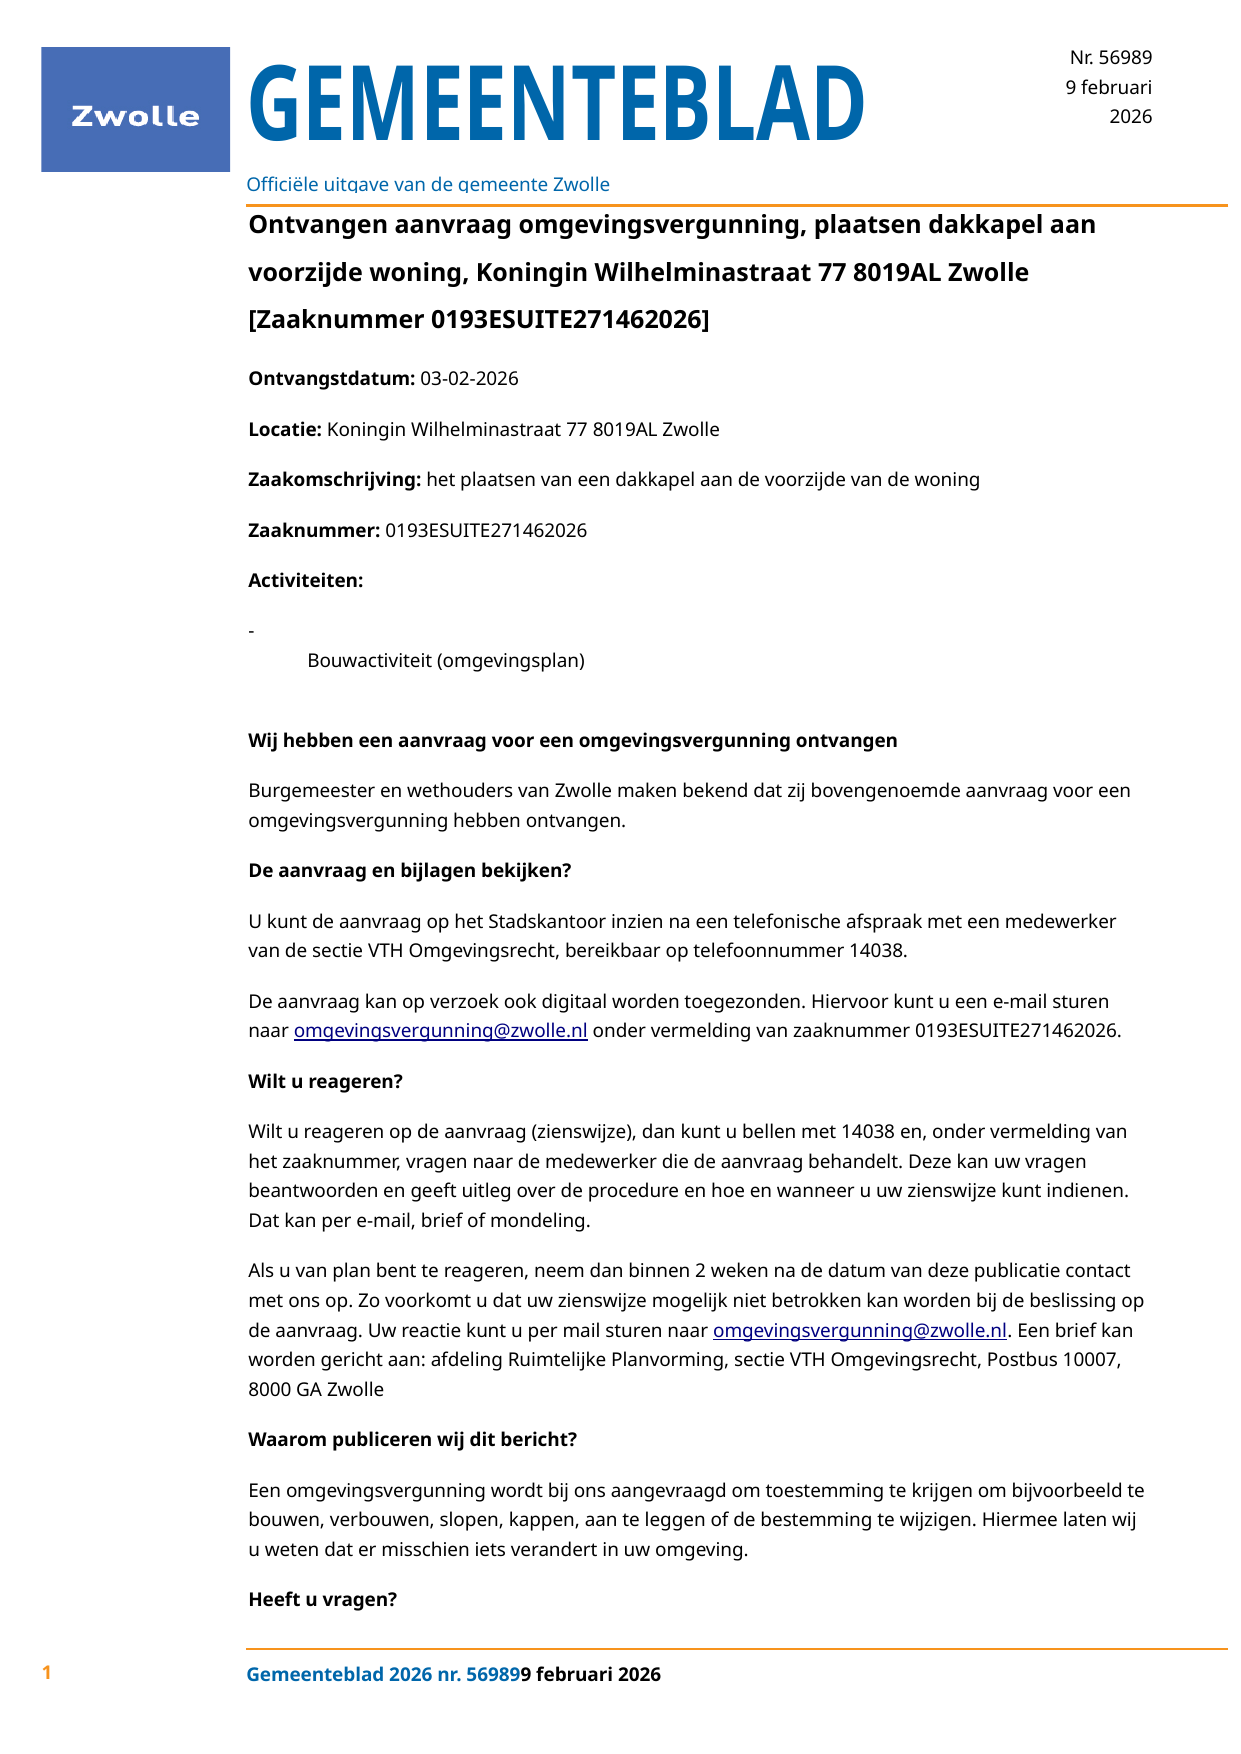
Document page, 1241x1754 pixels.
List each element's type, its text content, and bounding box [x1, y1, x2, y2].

text De aanvraag en bijlagen bekijken? [248, 858, 1152, 883]
text Zaakomschrijving: het plaatsen van een dakkapel aan de voorzijde van de woning [248, 466, 1152, 492]
text Zaaknummer: 0193ESUITE271462026 [248, 517, 1152, 542]
text De aanvraag kan op verzoek ook digitaal worden toegezonden. Hiervoor kunt u een e-mail sturen naar omgevingsvergunning@zwolle.nl onder vermelding van zaaknummer 0193ESUITE271462026. [248, 988, 1152, 1043]
text Heeft u vragen? [248, 1586, 1152, 1612]
text Locatie: Koningin Wilhelminastraat 77 8019AL Zwolle [248, 416, 1152, 442]
text Activiteiten: [248, 567, 1152, 593]
text Waarom publiceren wij dit bericht? [248, 1426, 1152, 1452]
text Als u van plan bent te reageren, neem dan binnen 2 weken na de datum van deze publicatie contact met ons op. Zo voorkomt u dat uw zienswijze mogelijk niet betrokken kan worden bij de beslissing op de aanvraag. Uw reactie kunt u per mail sturen naar omgevingsvergunning@zwolle.nl. Een brief kan worden gericht aan: afdeling Ruimtelijke Planvorming, sectie VTH Omgevingsrecht, Postbus 10007, 8000 GA Zwolle [248, 1258, 1152, 1402]
text Wilt u reageren op de aanvraag (zienswijze), dan kunt u bellen met 14038 en, onder vermelding van het zaaknummer, vragen naar de medewerker die de aanvraag behandelt. Deze kan uw vragen beantwoorden en geeft uitleg over de procedure en hoe en wanneer u uw zienswijze kunt indienen. Dat kan per e-mail, brief of mondeling. [248, 1118, 1152, 1233]
text U kunt de aanvraag op het Stadskantoor inzien na een telefonische afspraak met een medewerker van de sectie VTH Omgevingsrecht, bereikbaar op telefoonnummer 14038. [248, 908, 1152, 963]
list Bouwactiviteit (omgevingsplan) [248, 647, 1152, 673]
text Wij hebben een aanvraag voor een omgevingsvergunning ontvangen [248, 727, 1152, 753]
text Een omgevingsvergunning wordt bij ons aangevraagd om toestemming te krijgen om bijvoorbeeld te bouwen, verbouwen, slopen, kappen, aan te leggen of de bestemming te wijzigen. Hiermee laten wij u weten dat er misschien iets verandert in uw omgeving. [248, 1477, 1152, 1562]
text Wilt u reageren? [248, 1068, 1152, 1094]
picture [41, 47, 231, 172]
text Ontvangen aanvraag omgevingsvergunning, plaatsen dakkapel aan voorzijde woning, Koningin Wilhelminastraat 77 8019AL Zwolle [Zaaknummer 0193ESUITE271462026] [248, 207, 1152, 336]
text Burgemeester en wethouders van Zwolle maken bekend dat zij bovengenoemde aanvraag voor een omgevingsvergunning hebben ontvangen. [248, 778, 1152, 833]
text Ontvangstdatum: 03-02-2026 [248, 366, 1152, 391]
